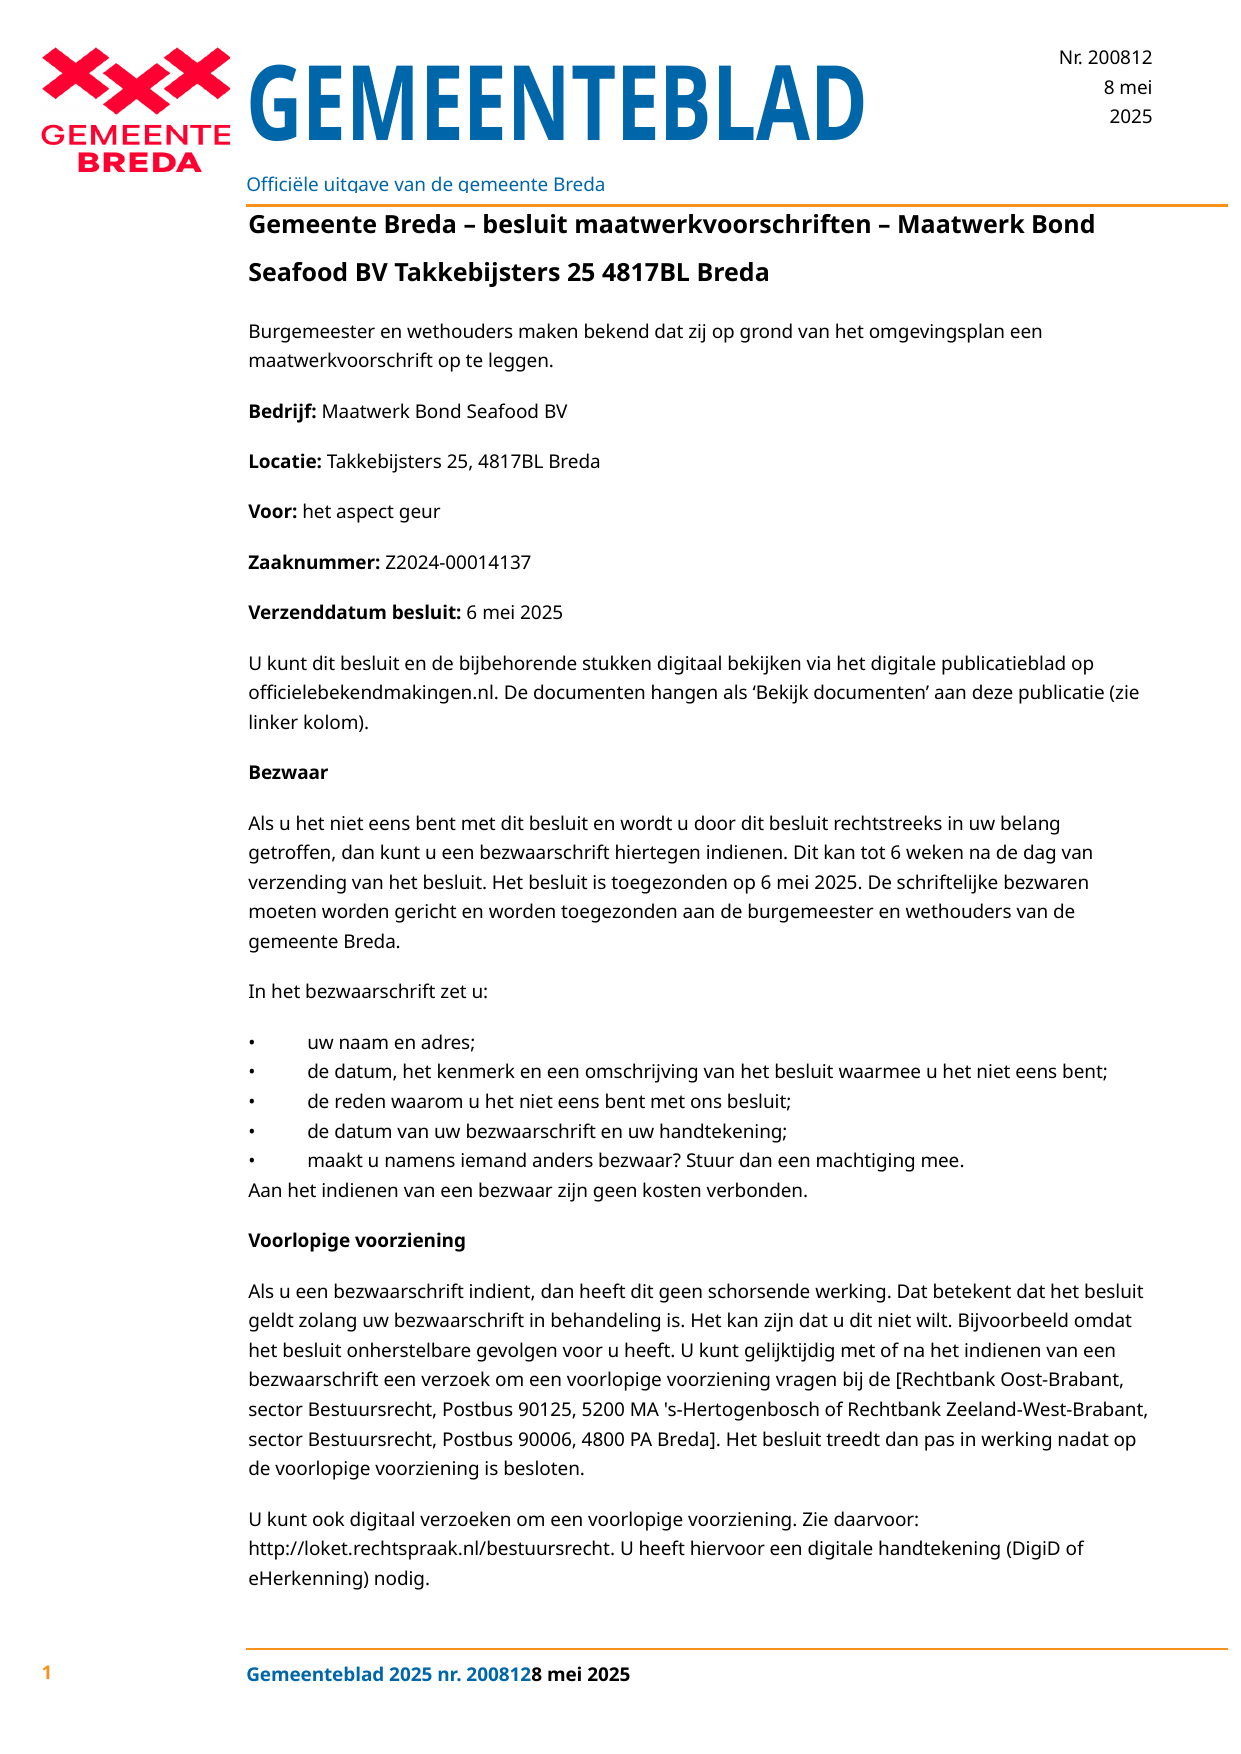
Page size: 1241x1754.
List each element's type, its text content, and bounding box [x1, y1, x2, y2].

list de reden waarom u het niet eens bent met ons besluit; [248, 1088, 1152, 1114]
picture [41, 47, 231, 172]
text Gemeente Breda – besluit maatwerkvoorschriften – Maatwerk Bond Seafood BV Takkebijsters 25 4817BL Breda [248, 207, 1152, 288]
text Bezwaar [248, 759, 1152, 785]
list de datum van uw bezwaarschrift en uw handtekening; [248, 1118, 1152, 1144]
text Aan het indienen van een bezwaar zijn geen kosten verbonden. [248, 1177, 1152, 1203]
text Voorlopige voorziening [248, 1227, 1152, 1253]
text Voor: het aspect geur [248, 499, 1152, 524]
text Bedrijf: Maatwerk Bond Seafood BV [248, 398, 1152, 424]
text In het bezwaarschrift zet u: [248, 979, 1152, 1004]
text Als u het niet eens bent met dit besluit en wordt u door dit besluit rechtstreeks in uw belang getroffen, dan kunt u een bezwaarschrift hiertegen indienen. Dit kan tot 6 weken na de dag van verzending van het besluit. Het besluit is toegezonden op 6 mei 2025. De schriftelijke bezwaren moeten worden gericht en worden toegezonden aan de burgemeester en wethouders van de gemeente Breda. [248, 810, 1152, 954]
text U kunt dit besluit en de bijbehorende stukken digitaal bekijken via het digitale publicatieblad op officielebekendmakingen.nl. De documenten hangen als ‘Bekijk documenten’ aan deze publicatie (zie linker kolom). [248, 650, 1152, 735]
text Zaaknummer: Z2024-00014137 [248, 549, 1152, 575]
text Verzenddatum besluit: 6 mei 2025 [248, 599, 1152, 625]
text Burgemeester en wethouders maken bekend dat zij op grond van het omgevingsplan een maatwerkvoorschrift op te leggen. [248, 318, 1152, 373]
list de datum, het kenmerk en een omschrijving van het besluit waarmee u het niet eens bent; [248, 1059, 1152, 1084]
text Locatie: Takkebijsters 25, 4817BL Breda [248, 448, 1152, 474]
list maakt u namens iemand anders bezwaar? Stuur dan een machtiging mee. [248, 1147, 1152, 1173]
list uw naam en adres; [248, 1029, 1152, 1055]
text Als u een bezwaarschrift indient, dan heeft dit geen schorsende werking. Dat betekent dat het besluit geldt zolang uw bezwaarschrift in behandeling is. Het kan zijn dat u dit niet wilt. Bijvoorbeeld omdat het besluit onherstelbare gevolgen voor u heeft. U kunt gelijktijdig met of na het indienen van een bezwaarschrift een verzoek om een voorlopige voorziening vragen bij de [Rechtbank Oost-Brabant, sector Bestuursrecht, Postbus 90125, 5200 MA 's‑Hertogenbosch of Rechtbank Zeeland-West-Brabant, sector Bestuursrecht, Postbus 90006, 4800 PA Breda]. Het besluit treedt dan pas in werking nadat op de voorlopige voorziening is besloten. [248, 1278, 1152, 1481]
text U kunt ook digitaal verzoeken om een voorlopige voorziening. Zie daarvoor: http://loket.rechtspraak.nl/bestuursrecht. U heeft hiervoor een digitale handtekening (DigiD of eHerkenning) nodig. [248, 1506, 1152, 1591]
